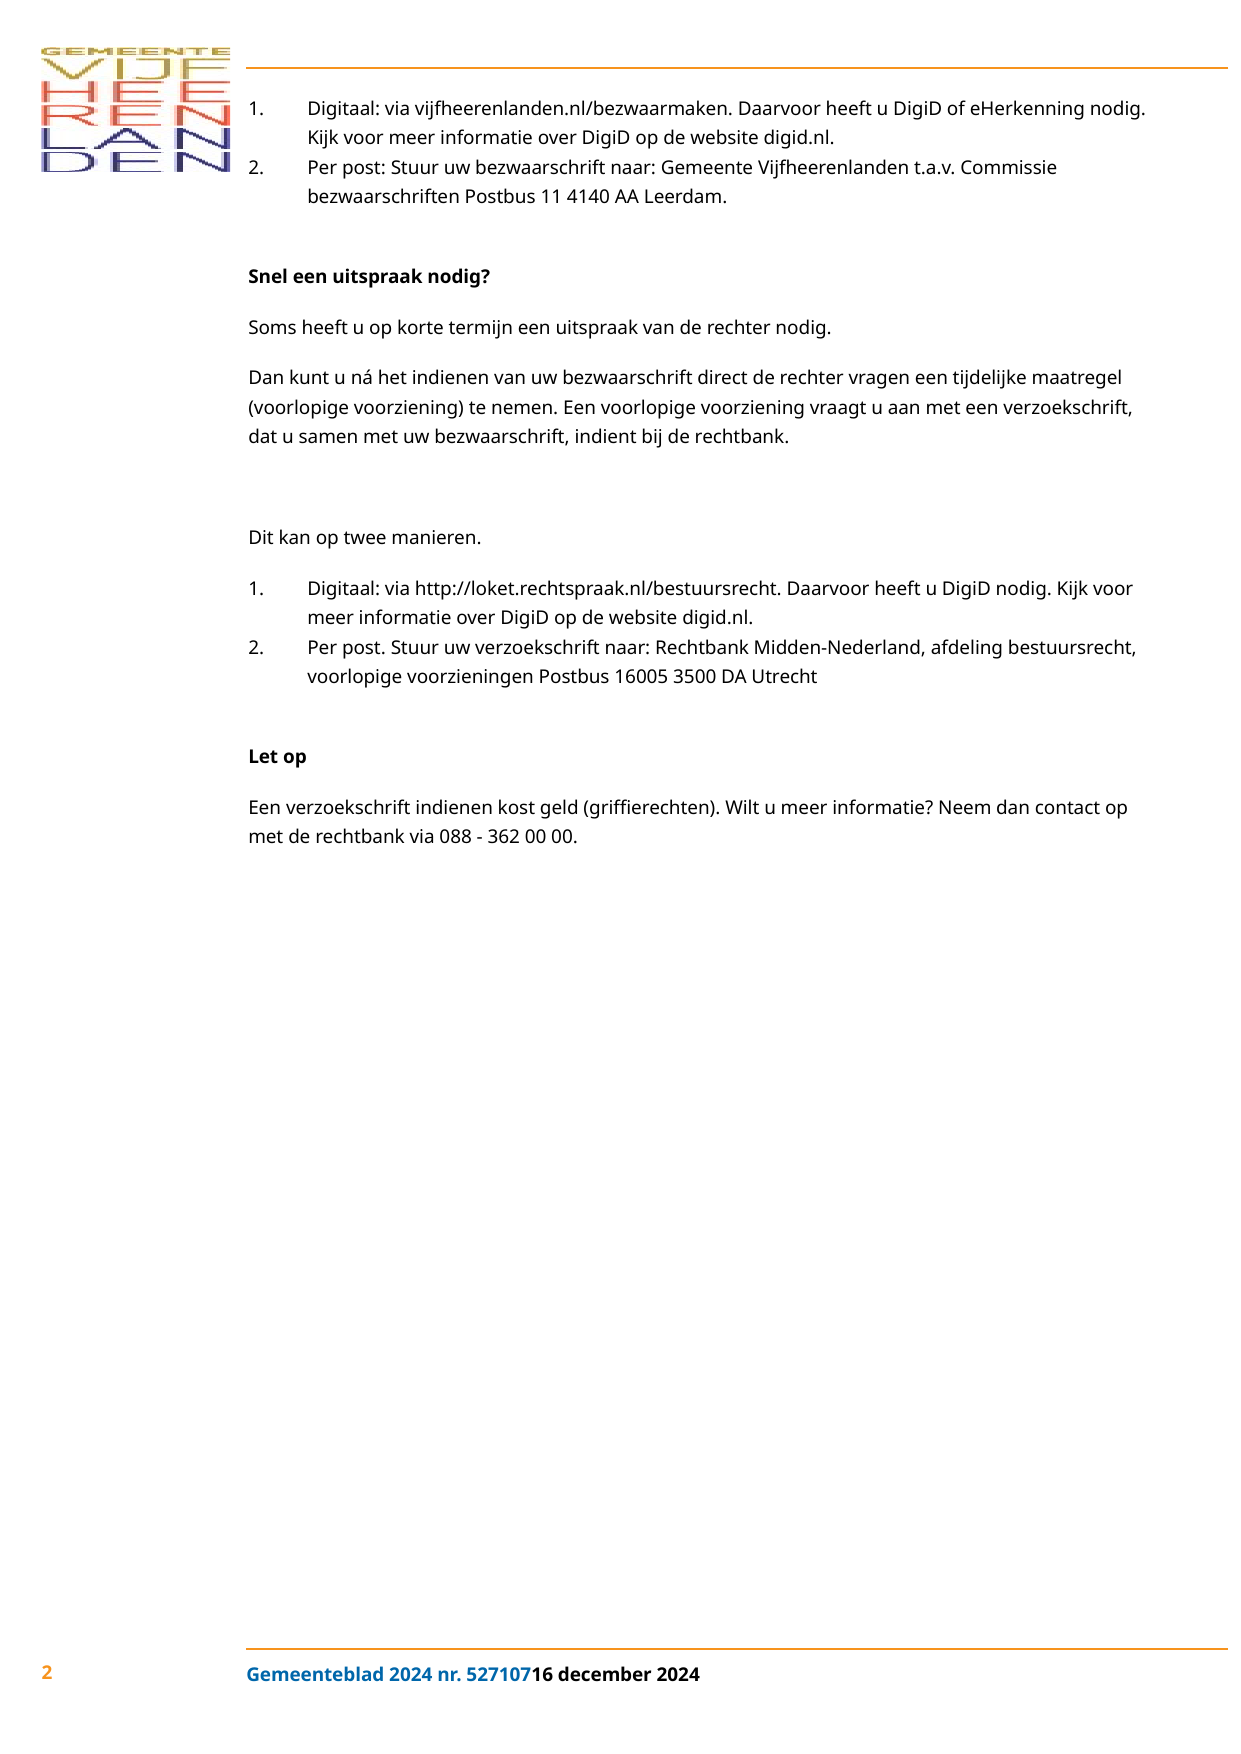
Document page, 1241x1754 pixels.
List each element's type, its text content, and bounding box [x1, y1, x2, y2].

list Digitaal: via http://loket.rechtspraak.nl/bestuursrecht. Daarvoor heeft u DigiD nodig. Kijk voor meer informatie over DigiD op de website digid.nl. [248, 575, 1152, 630]
text Een verzoekschrift indienen kost geld (griffierechten). Wilt u meer informatie? Neem dan contact op met de rechtbank via 088 - 362 00 00. [248, 794, 1152, 849]
text Let op [248, 743, 1152, 769]
text Snel een uitspraak nodig? [248, 263, 1152, 289]
text Dan kunt u ná het indienen van uw bezwaarschrift direct de rechter vragen een tijdelijke maatregel (voorlopige voorziening) te nemen. Een voorlopige voorziening vraagt u aan met een verzoekschrift, dat u samen met uw bezwaarschrift, indient bij de rechtbank. [248, 364, 1152, 449]
picture [41, 47, 231, 172]
text Dit kan op twee manieren. [248, 524, 1152, 550]
list Per post. Stuur uw verzoekschrift naar: Rechtbank Midden-Nederland, afdeling bestuursrecht, voorlopige voorzieningen Postbus 16005 3500 DA Utrecht [248, 634, 1152, 689]
text Soms heeft u op korte termijn een uitspraak van de rechter nodig. [248, 314, 1152, 340]
list Digitaal: via vijfheerenlanden.nl/bezwaarmaken. Daarvoor heeft u DigiD of eHerkenning nodig. Kijk voor meer informatie over DigiD op de website digid.nl. [248, 95, 1152, 150]
list Per post: Stuur uw bezwaarschrift naar: Gemeente Vijfheerenlanden t.a.v. Commissie bezwaarschriften Postbus 11 4140 AA Leerdam. [248, 154, 1152, 209]
